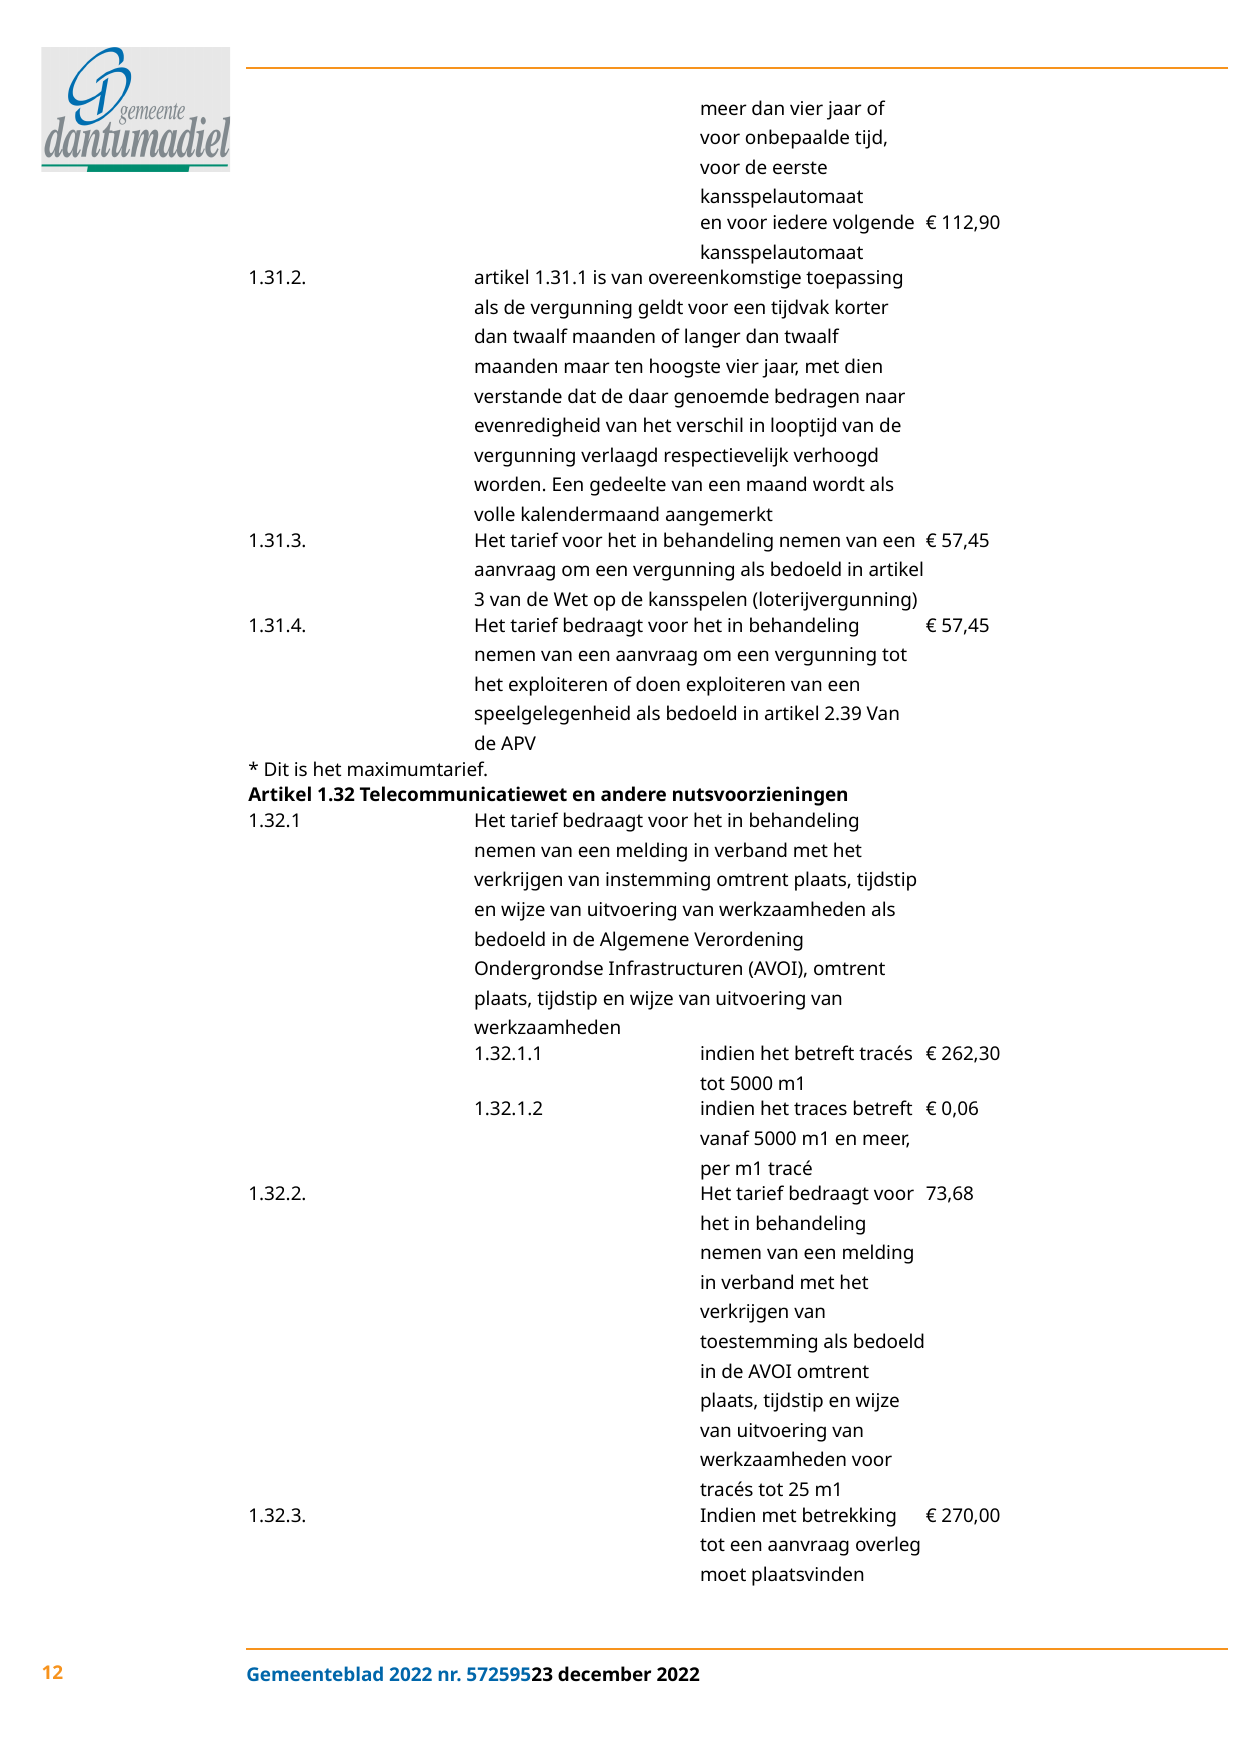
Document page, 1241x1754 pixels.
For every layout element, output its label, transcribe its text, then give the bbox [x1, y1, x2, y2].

table_cell € 57,45 [926, 612, 1152, 756]
table_cell 1.32.3. [248, 1502, 474, 1587]
table_cell artikel 1.31.1 is van overeenkomstige toepassing als de vergunning geldt voor een tijdvak korter dan twaalf maanden of langer dan twaalf maanden maar ten hoogste vier jaar, met dien verstande dat de daar genoemde bedragen naar evenredigheid van het verschil in looptijd van de vergunning verlaagd respectievelijk verhoogd worden. Een gedeelte van een maand wordt als volle kalendermaand aangemerkt [474, 265, 926, 527]
table_cell 1.32.1.2 [474, 1096, 700, 1180]
table_cell * Dit is het maximumtarief. [248, 756, 1152, 782]
table_cell [248, 209, 474, 264]
table_cell [474, 1502, 700, 1587]
table_cell Het tarief bedraagt voor het in behandeling nemen van een aanvraag om een vergunning tot het exploiteren of doen exploiteren van een speelgelegenheid als bedoeld in artikel 2.39 Van de APV [474, 612, 926, 756]
table_cell indien het traces betreft vanaf 5000 m1 en meer, per m1 tracé [700, 1096, 926, 1180]
table_cell [926, 95, 1152, 209]
table_cell 1.32.1.1 [474, 1040, 700, 1096]
table_cell Indien met betrekking tot een aanvraag overleg moet plaatsvinden [700, 1502, 926, 1587]
table_cell [248, 95, 474, 209]
table_cell en voor iedere volgende kansspelautomaat [700, 209, 926, 264]
table_cell meer dan vier jaar of voor onbepaalde tijd, voor de eerste kansspelautomaat [700, 95, 926, 209]
table_cell 1.31.3. [248, 527, 474, 612]
table_cell indien het betreft tracés tot 5000 m1 [700, 1040, 926, 1096]
table_cell € 270,00 [926, 1502, 1152, 1587]
table_cell Het tarief voor het in behandeling nemen van een aanvraag om een vergunning als bedoeld in artikel 3 van de Wet op de kansspelen (loterijvergunning) [474, 527, 926, 612]
table_cell € 57,45 [926, 527, 1152, 612]
table_cell Het tarief bedraagt voor het in behandeling nemen van een melding in verband met het verkrijgen van toestemming als bedoeld in de AVOI omtrent plaats, tijdstip en wijze van uitvoering van werkzaamheden voor tracés tot 25 m1 [700, 1180, 926, 1502]
table_cell € 262,30 [926, 1040, 1152, 1096]
table_cell [926, 782, 1152, 807]
table_cell [248, 1096, 474, 1180]
table_cell [474, 1180, 700, 1502]
table_cell [474, 209, 700, 264]
table_cell Artikel 1.32 Telecommunicatiewet en andere nutsvoorzieningen [248, 782, 926, 807]
table_cell 1.32.2. [248, 1180, 474, 1502]
table_cell € 112,90 [926, 209, 1152, 264]
table_cell 73,68 [926, 1180, 1152, 1502]
table_cell [474, 95, 700, 209]
table_cell Het tarief bedraagt voor het in behandeling nemen van een melding in verband met het verkrijgen van instemming omtrent plaats, tijdstip en wijze van uitvoering van werkzaamheden als bedoeld in de Algemene Verordening Ondergrondse Infrastructuren (AVOI), omtrent plaats, tijdstip en wijze van uitvoering van werkzaamheden [474, 808, 926, 1040]
table_cell 1.31.2. [248, 265, 474, 527]
table_cell [926, 265, 1152, 527]
table_cell 1.32.1 [248, 808, 474, 1040]
picture [41, 47, 231, 172]
table_cell € 0,06 [926, 1096, 1152, 1180]
table_cell 1.31.4. [248, 612, 474, 756]
table_cell [248, 1040, 474, 1096]
table_cell [926, 808, 1152, 1040]
